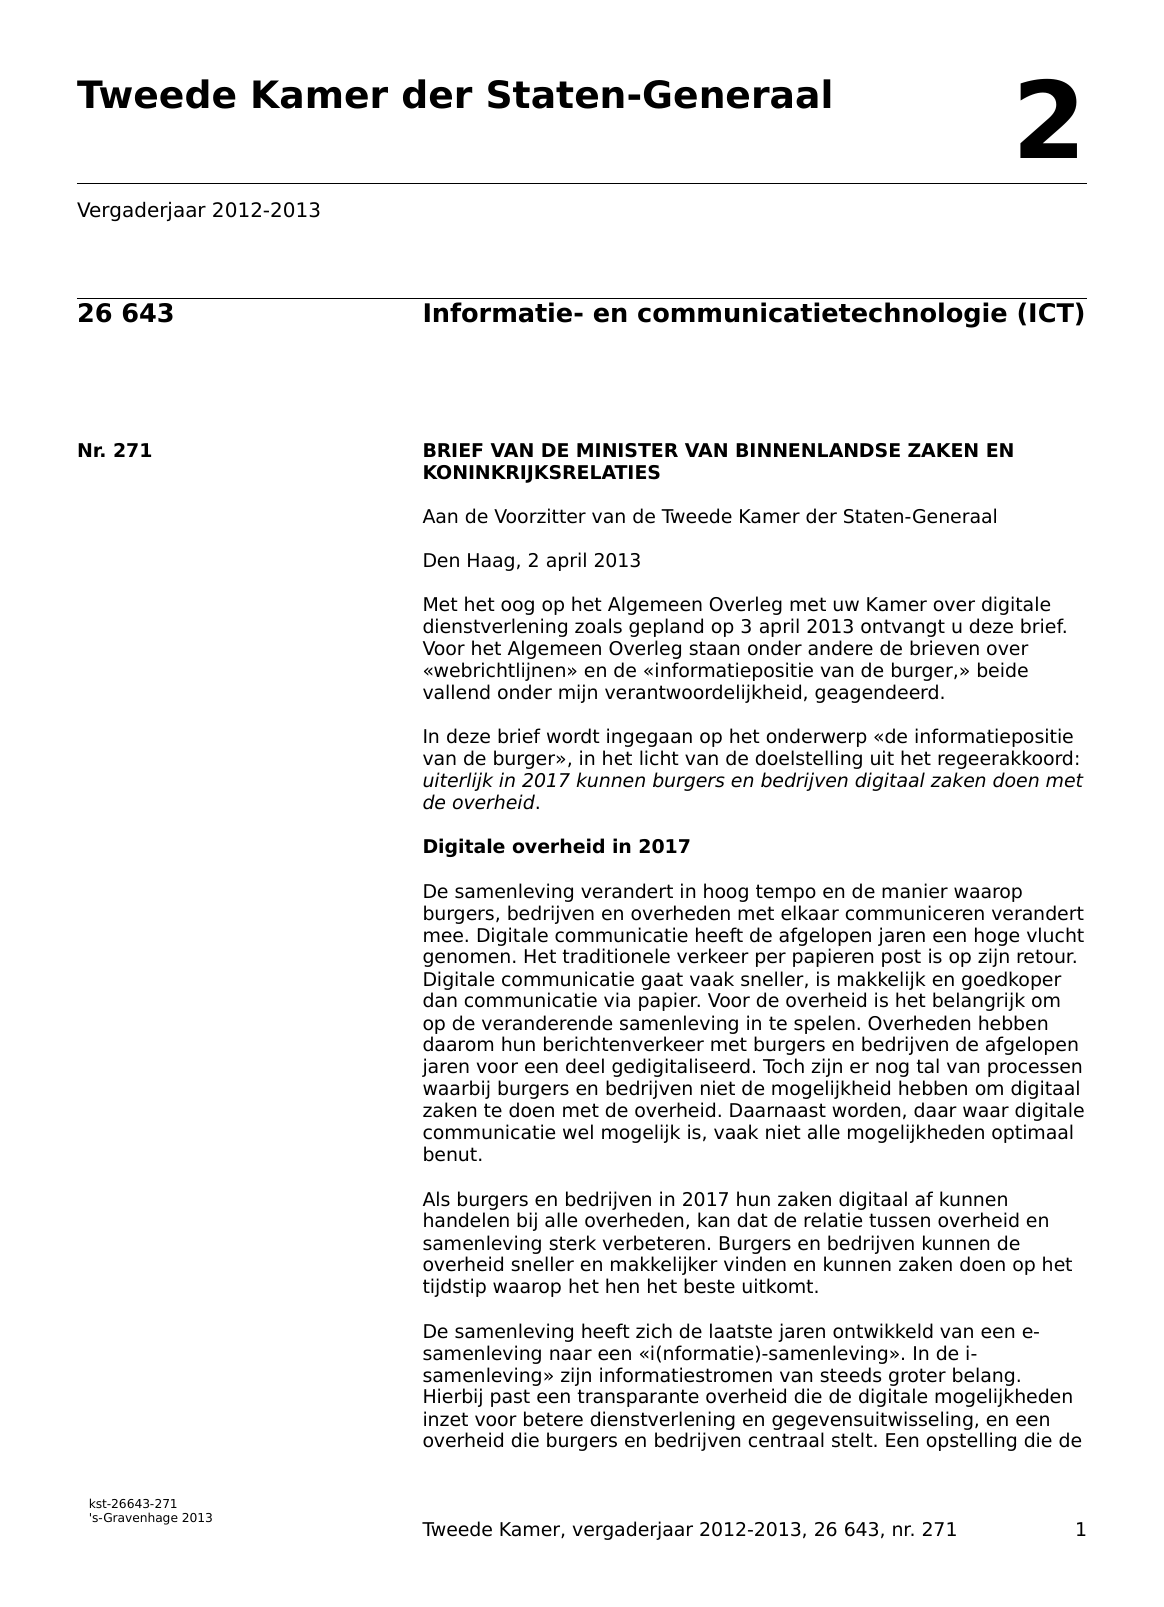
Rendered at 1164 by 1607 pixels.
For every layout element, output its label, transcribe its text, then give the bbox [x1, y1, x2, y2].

subtitle 26 643 Informatie- en communicatietechnologie (ICT) [77, 299, 1087, 329]
text kst-26643-271 [88, 1497, 323, 1511]
text Met het oog op het Algemeen Overleg met uw Kamer over digitale dienstverlening zoals gepland op 3 april 2013 ontvangt u deze brief. Voor het Algemeen Overleg staan onder andere de brieven over «webrichtlijnen» en de «informatiepositie van de burger,» beide vallend onder mijn verantwoordelijkheid, geagendeerd. [422, 594, 1087, 704]
table_cell Vergaderjaar 2012-2013 [77, 184, 1087, 298]
text De samenleving heeft zich de laatste jaren ontwikkeld van een e-samenleving naar een «i(nformatie)-samenleving». In de i-samenleving» zijn informatiestromen van steeds groter belang. Hierbij past een transparante overheid die de digitale mogelijkheden inzet voor betere dienstverlening en gegevensuitwisseling, en een overheid die burgers en bedrijven centraal stelt. Een opstelling die de [422, 1321, 1087, 1452]
text Den Haag, 2 april 2013 [422, 550, 1087, 572]
text Aan de Voorzitter van de Tweede Kamer der Staten-Generaal [422, 506, 1087, 528]
text In deze brief wordt ingegaan op het onderwerp «de informatiepositie van de burger», in het licht van de doelstelling uit het regeerakkoord: uiterlijk in 2017 kunnen burgers en bedrijven digitaal zaken doen met de overheid. [422, 726, 1087, 814]
table_header Tweede Kamer der Staten-Generaal [77, 59, 886, 183]
subtitle Digitale overheid in 2017 [422, 836, 1087, 858]
table_header 2 [886, 59, 1087, 183]
text De samenleving verandert in hoog tempo en de manier waarop burgers, bedrijven en overheden met elkaar communiceren verandert mee. Digitale communicatie heeft de afgelopen jaren een hoge vlucht genomen. Het traditionele verkeer per papieren post is op zijn retour. Digitale communicatie gaat vaak sneller, is makkelijk en goedkoper dan communicatie via papier. Voor de overheid is het belangrijk om op de veranderende samenleving in te spelen. Overheden hebben daarom hun berichtenverkeer met burgers en bedrijven de afgelopen jaren voor een deel gedigitaliseerd. Toch zijn er nog tal van processen waarbij burgers en bedrijven niet de mogelijkheid hebben om digitaal zaken te doen met de overheid. Daarnaast worden, daar waar digitale communicatie wel mogelijk is, vaak niet alle mogelijkheden optimaal benut. [422, 881, 1087, 1166]
text 's-Gravenhage 2013 [88, 1511, 323, 1525]
subtitle Nr. 271 BRIEF VAN DE MINISTER VAN BINNENLANDSE ZAKEN EN KONINKRIJKSRELATIES [77, 440, 1087, 484]
text Als burgers en bedrijven in 2017 hun zaken digitaal af kunnen handelen bij alle overheden, kan dat de relatie tussen overheid en samenleving sterk verbeteren. Burgers en bedrijven kunnen de overheid sneller en makkelijker vinden en kunnen zaken doen op het tijdstip waarop het hen het beste uitkomt. [422, 1188, 1087, 1298]
